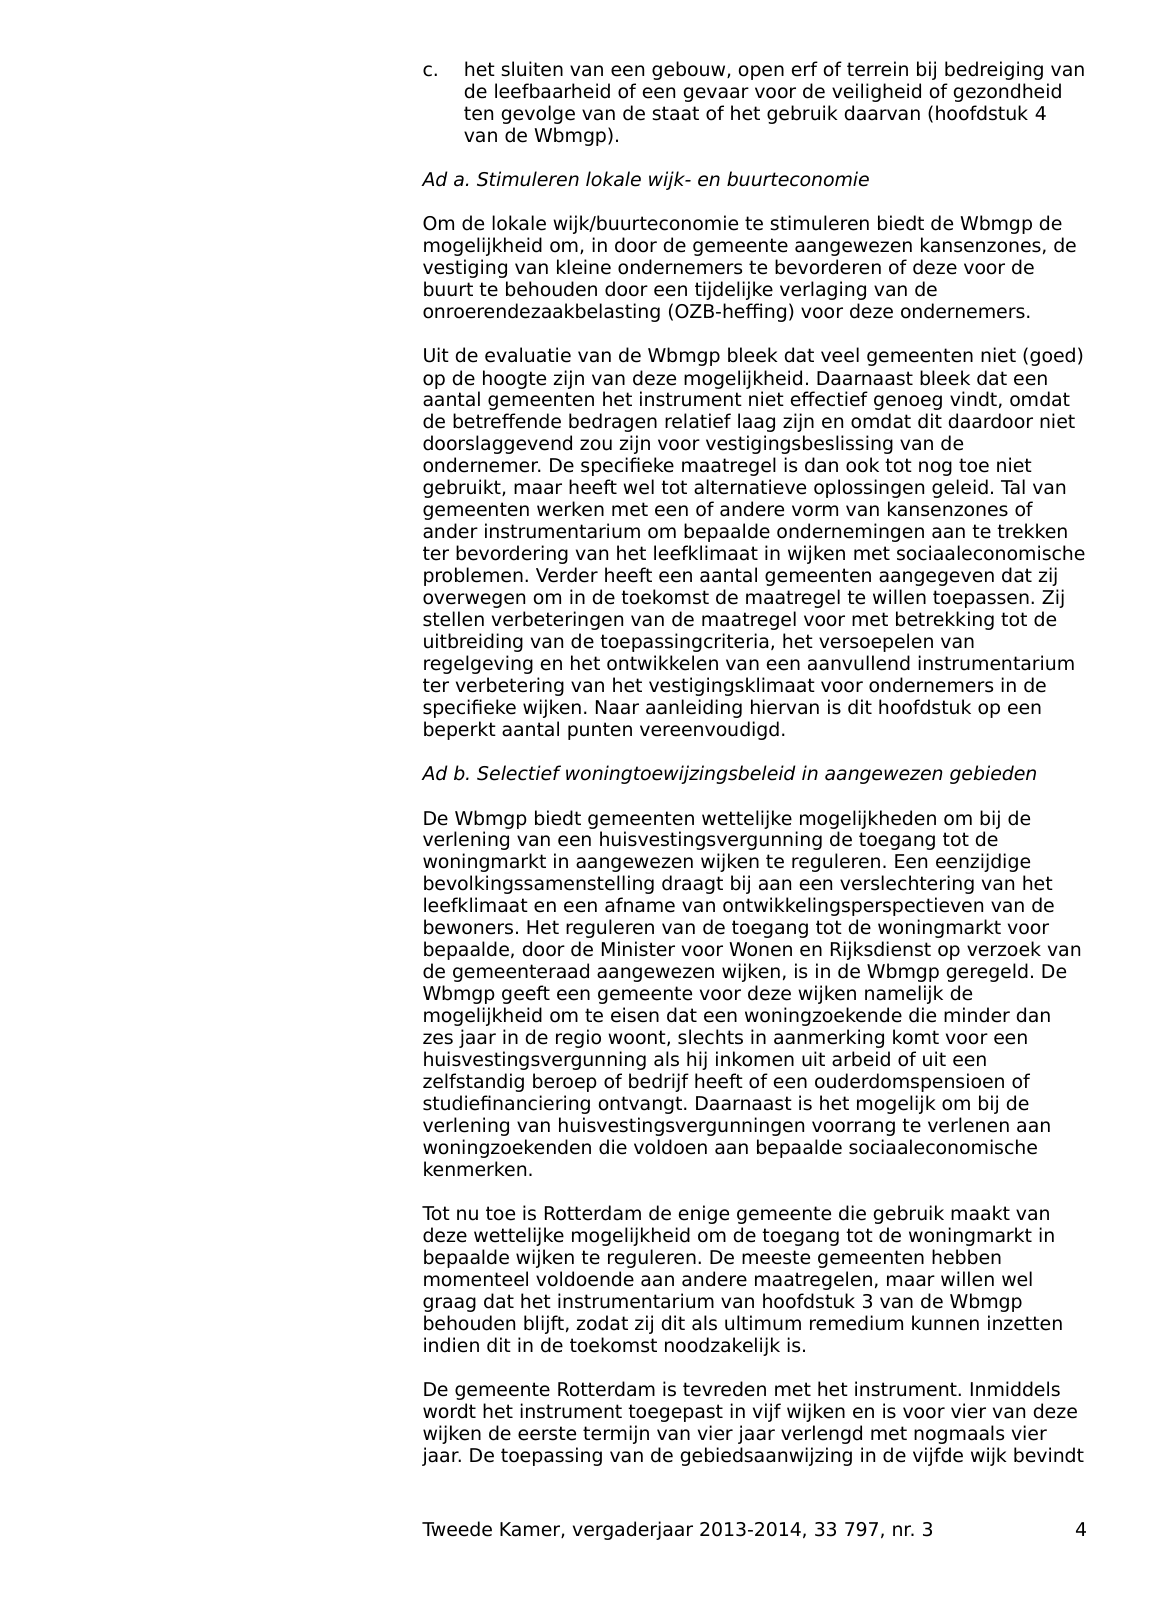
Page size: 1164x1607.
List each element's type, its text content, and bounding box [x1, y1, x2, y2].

text Uit de evaluatie van de Wbmgp bleek dat veel gemeenten niet (goed) op de hoogte zijn van deze mogelijkheid. Daarnaast bleek dat een aantal gemeenten het instrument niet effectief genoeg vindt, omdat de betreffende bedragen relatief laag zijn en omdat dit daardoor niet doorslaggevend zou zijn voor vestigingsbeslissing van de ondernemer. De specifieke maatregel is dan ook tot nog toe niet gebruikt, maar heeft wel tot alternatieve oplossingen geleid. Tal van gemeenten werken met een of andere vorm van kansenzones of ander instrumentarium om bepaalde ondernemingen aan te trekken ter bevordering van het leefklimaat in wijken met sociaaleconomische problemen. Verder heeft een aantal gemeenten aangegeven dat zij overwegen om in de toekomst de maatregel te willen toepassen. Zij stellen verbeteringen van de maatregel voor met betrekking tot de uitbreiding van de toepassingcriteria, het versoepelen van regelgeving en het ontwikkelen van een aanvullend instrumentarium ter verbetering van het vestigingsklimaat voor ondernemers in de specifieke wijken. Naar aanleiding hiervan is dit hoofdstuk op een beperkt aantal punten vereenvoudigd. [422, 345, 1087, 741]
text Tot nu toe is Rotterdam de enige gemeente die gebruik maakt van deze wettelijke mogelijkheid om de toegang tot de woningmarkt in bepaalde wijken te reguleren. De meeste gemeenten hebben momenteel voldoende aan andere maatregelen, maar willen wel graag dat het instrumentarium van hoofdstuk 3 van de Wbmgp behouden blijft, zodat zij dit als ultimum remedium kunnen inzetten indien dit in de toekomst noodzakelijk is. [422, 1203, 1087, 1357]
text c. het sluiten van een gebouw, open erf of terrein bij bedreiging van de leefbaarheid of een gevaar voor de veiligheid of gezondheid ten gevolge van de staat of het gebruik daarvan (hoofdstuk 4 van de Wbmgp). [422, 59, 1087, 147]
subtitle Ad a. Stimuleren lokale wijk- en buurteconomie [422, 169, 1087, 191]
text De gemeente Rotterdam is tevreden met het instrument. Inmiddels wordt het instrument toegepast in vijf wijken en is voor vier van deze wijken de eerste termijn van vier jaar verlengd met nogmaals vier jaar. De toepassing van de gebiedsaanwijzing in de vijfde wijk bevindt [422, 1379, 1087, 1467]
text De Wbmgp biedt gemeenten wettelijke mogelijkheden om bij de verlening van een huisvestingsvergunning de toegang tot de woningmarkt in aangewezen wijken te reguleren. Een eenzijdige bevolkingssamenstelling draagt bij aan een verslechtering van het leefklimaat en een afname van ontwikkelingsperspectieven van de bewoners. Het reguleren van de toegang tot de woningmarkt voor bepaalde, door de Minister voor Wonen en Rijksdienst op verzoek van de gemeenteraad aangewezen wijken, is in de Wbmgp geregeld. De Wbmgp geeft een gemeente voor deze wijken namelijk de mogelijkheid om te eisen dat een woningzoekende die minder dan zes jaar in de regio woont, slechts in aanmerking komt voor een huisvestingsvergunning als hij inkomen uit arbeid of uit een zelfstandig beroep of bedrijf heeft of een ouderdomspensioen of studiefinanciering ontvangt. Daarnaast is het mogelijk om bij de verlening van huisvestingsvergunningen voorrang te verlenen aan woningzoekenden die voldoen aan bepaalde sociaaleconomische kenmerken. [422, 807, 1087, 1181]
text Om de lokale wijk/buurteconomie te stimuleren biedt de Wbmgp de mogelijkheid om, in door de gemeente aangewezen kansenzones, de vestiging van kleine ondernemers te bevorderen of deze voor de buurt te behouden door een tijdelijke verlaging van de onroerendezaakbelasting (OZB-heffing) voor deze ondernemers. [422, 213, 1087, 323]
subtitle Ad b. Selectief woningtoewijzingsbeleid in aangewezen gebieden [422, 763, 1087, 785]
